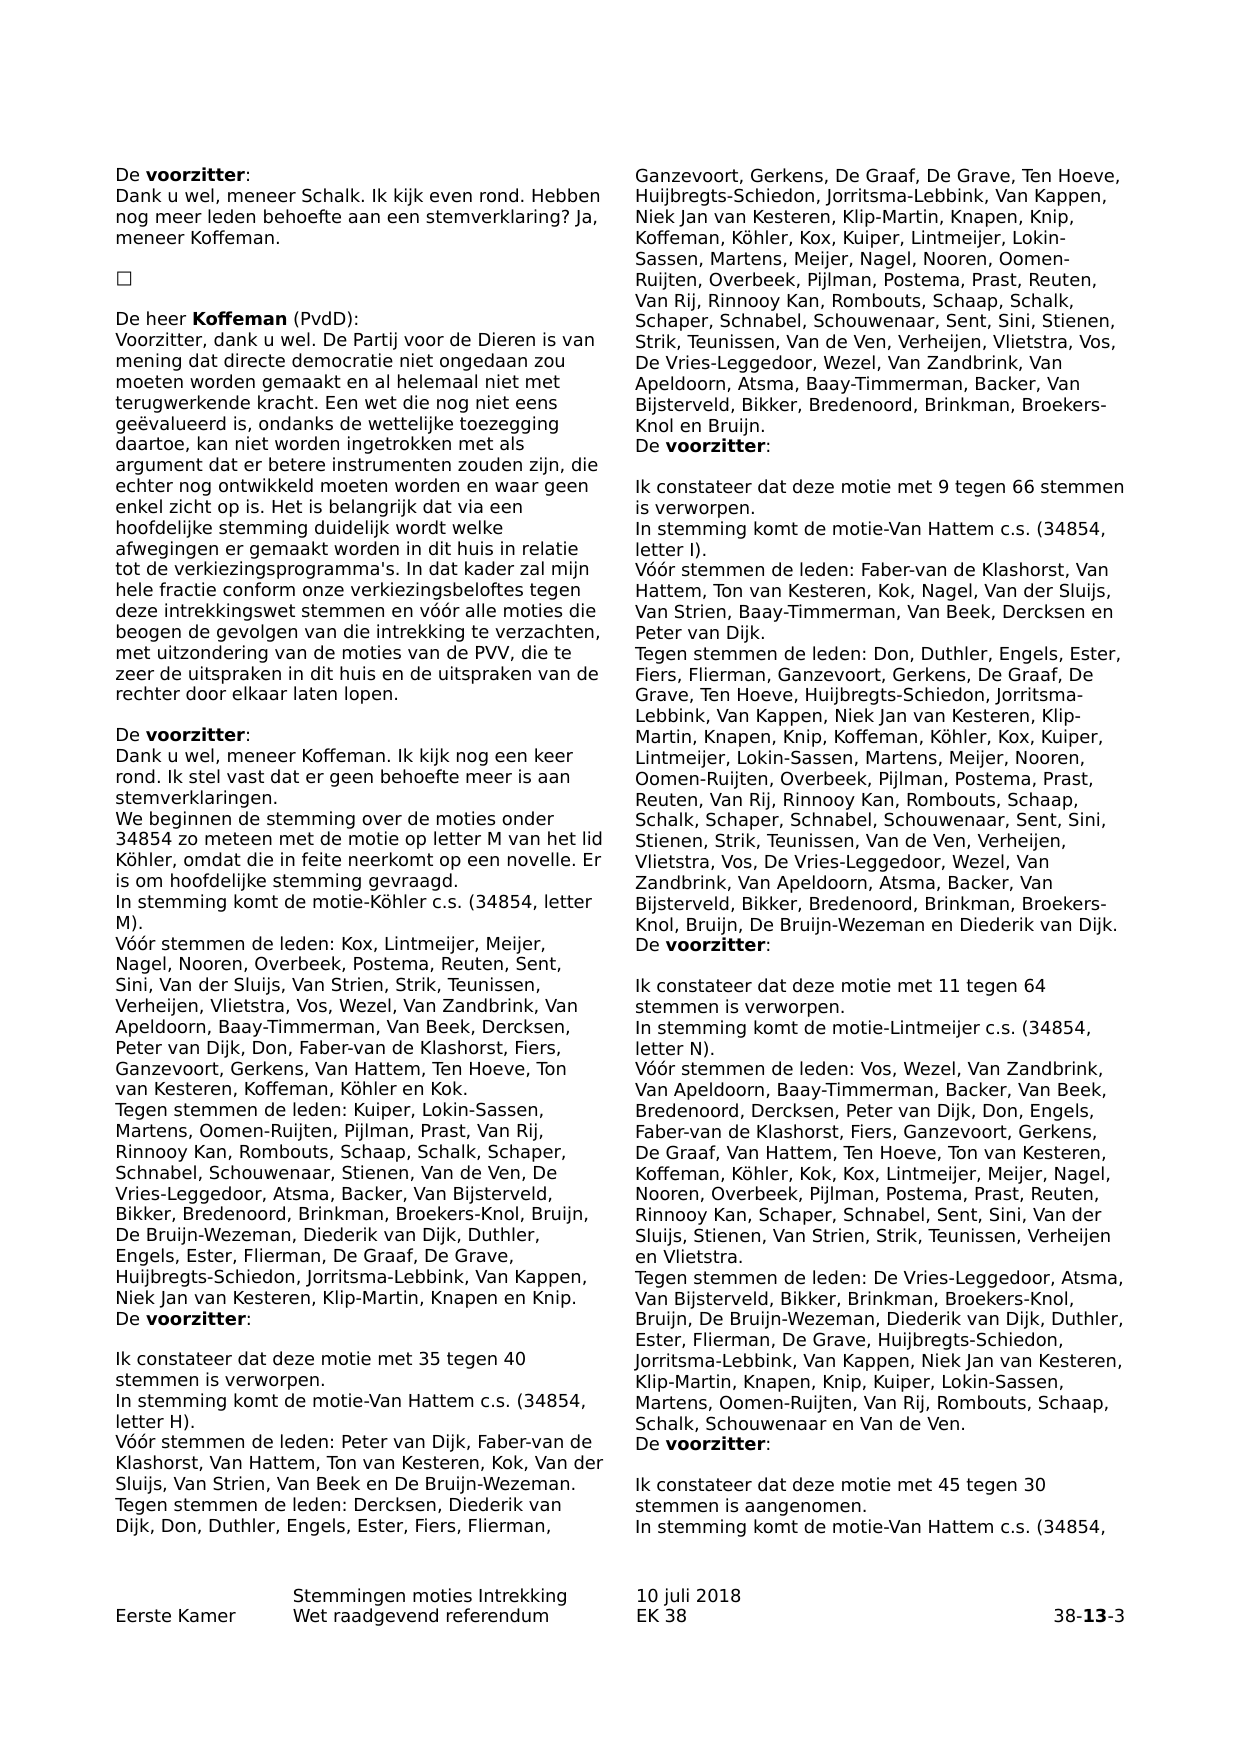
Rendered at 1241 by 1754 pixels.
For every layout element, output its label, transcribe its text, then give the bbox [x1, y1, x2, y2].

text ⬜ [115, 268, 605, 289]
text De voorzitter: [115, 725, 605, 746]
text Vóór stemmen de leden: Faber-van de Klashorst, Van Hattem, Ton van Kesteren, Kok, Nagel, Van der Sluijs, Van Strien, Baay-Timmerman, Van Beek, Dercksen en Peter van Dijk. [635, 560, 1125, 643]
text Voorzitter, dank u wel. De Partij voor de Dieren is van mening dat directe democratie niet ongedaan zou moeten worden gemaakt en al helemaal niet met terugwerkende kracht. Een wet die nog niet eens geëvalueerd is, ondanks de wettelijke toezegging daartoe, kan niet worden ingetrokken met als argument dat er betere instrumenten zouden zijn, die echter nog ontwikkeld moeten worden en waar geen enkel zicht op is. Het is belangrijk dat via een hoofdelijke stemming duidelijk wordt welke afwegingen er gemaakt worden in dit huis in relatie tot de verkiezingsprogramma's. In dat kader zal mijn hele fractie conform onze verkiezingsbeloftes tegen deze intrekkingswet stemmen en vóór alle moties die beogen de gevolgen van die intrekking te verzachten, met uitzondering van de moties van de PVV, die te zeer de uitspraken in dit huis en de uitspraken van de rechter door elkaar laten lopen. [115, 330, 605, 705]
text In stemming komt de motie-Lintmeijer c.s. (34854, letter N). [635, 1017, 1125, 1059]
text In stemming komt de motie-Van Hattem c.s. (34854, letter I). [635, 518, 1125, 560]
text Tegen stemmen de leden: Dercksen, Diederik van Dijk, Don, Duthler, Engels, Ester, Fiers, Flierman, [115, 1495, 605, 1536]
text Ik constateer dat deze motie met 45 tegen 30 stemmen is aangenomen. [635, 1475, 1125, 1516]
text Tegen stemmen de leden: Kuiper, Lokin-Sassen, Martens, Oomen-Ruijten, Pijlman, Prast, Van Rij, Rinnooy Kan, Rombouts, Schaap, Schalk, Schaper, Schnabel, Schouwenaar, Stienen, Van de Ven, De Vries-Leggedoor, Atsma, Backer, Van Bijsterveld, Bikker, Bredenoord, Brinkman, Broekers-Knol, Bruijn, De Bruijn-Wezeman, Diederik van Dijk, Duthler, Engels, Ester, Flierman, De Graaf, De Grave, Huijbregts-Schiedon, Jorritsma-Lebbink, Van Kappen, Niek Jan van Kesteren, Klip-Martin, Knapen en Knip. [115, 1100, 605, 1308]
text Vóór stemmen de leden: Peter van Dijk, Faber-van de Klashorst, Van Hattem, Ton van Kesteren, Kok, Van der Sluijs, Van Strien, Van Beek en De Bruijn-Wezeman. [115, 1432, 605, 1495]
text Ik constateer dat deze motie met 35 tegen 40 stemmen is verworpen. [115, 1349, 605, 1391]
text De voorzitter: [635, 935, 1125, 956]
text Dank u wel, meneer Koffeman. Ik kijk nog een keer rond. Ik stel vast dat er geen behoefte meer is aan stemverklaringen. [115, 746, 605, 808]
text Dank u wel, meneer Schalk. Ik kijk even rond. Hebben nog meer leden behoefte aan een stemverklaring? Ja, meneer Koffeman. [115, 186, 605, 248]
text De voorzitter: [635, 1434, 1125, 1455]
text In stemming komt de motie-Van Hattem c.s. (34854, letter H). [115, 1391, 605, 1432]
text De heer Koffeman (PvdD): [115, 309, 605, 330]
text De voorzitter: [115, 1308, 605, 1329]
text In stemming komt de motie-Van Hattem c.s. (34854, [635, 1516, 1125, 1537]
text In stemming komt de motie-Köhler c.s. (34854, letter M). [115, 892, 605, 933]
text De voorzitter: [635, 436, 1125, 457]
text Vóór stemmen de leden: Vos, Wezel, Van Zandbrink, Van Apeldoorn, Baay-Timmerman, Backer, Van Beek, Bredenoord, Dercksen, Peter van Dijk, Don, Engels, Faber-van de Klashorst, Fiers, Ganzevoort, Gerkens, De Graaf, Van Hattem, Ten Hoeve, Ton van Kesteren, Koffeman, Köhler, Kok, Kox, Lintmeijer, Meijer, Nagel, Nooren, Overbeek, Pijlman, Postema, Prast, Reuten, Rinnooy Kan, Schaper, Schnabel, Sent, Sini, Van der Sluijs, Stienen, Van Strien, Strik, Teunissen, Verheijen en Vlietstra. [635, 1059, 1125, 1267]
text Ik constateer dat deze motie met 11 tegen 64 stemmen is verworpen. [635, 976, 1125, 1017]
text Ganzevoort, Gerkens, De Graaf, De Grave, Ten Hoeve, Huijbregts-Schiedon, Jorritsma-Lebbink, Van Kappen, Niek Jan van Kesteren, Klip-Martin, Knapen, Knip, Koffeman, Köhler, Kox, Kuiper, Lintmeijer, Lokin-Sassen, Martens, Meijer, Nagel, Nooren, Oomen-Ruijten, Overbeek, Pijlman, Postema, Prast, Reuten, Van Rij, Rinnooy Kan, Rombouts, Schaap, Schalk, Schaper, Schnabel, Schouwenaar, Sent, Sini, Stienen, Strik, Teunissen, Van de Ven, Verheijen, Vlietstra, Vos, De Vries-Leggedoor, Wezel, Van Zandbrink, Van Apeldoorn, Atsma, Baay-Timmerman, Backer, Van Bijsterveld, Bikker, Bredenoord, Brinkman, Broekers-Knol en Bruijn. [635, 165, 1125, 436]
text Vóór stemmen de leden: Kox, Lintmeijer, Meijer, Nagel, Nooren, Overbeek, Postema, Reuten, Sent, Sini, Van der Sluijs, Van Strien, Strik, Teunissen, Verheijen, Vlietstra, Vos, Wezel, Van Zandbrink, Van Apeldoorn, Baay-Timmerman, Van Beek, Dercksen, Peter van Dijk, Don, Faber-van de Klashorst, Fiers, Ganzevoort, Gerkens, Van Hattem, Ten Hoeve, Ton van Kesteren, Koffeman, Köhler en Kok. [115, 933, 605, 1100]
text Ik constateer dat deze motie met 9 tegen 66 stemmen is verworpen. [635, 477, 1125, 518]
text Tegen stemmen de leden: Don, Duthler, Engels, Ester, Fiers, Flierman, Ganzevoort, Gerkens, De Graaf, De Grave, Ten Hoeve, Huijbregts-Schiedon, Jorritsma-Lebbink, Van Kappen, Niek Jan van Kesteren, Klip-Martin, Knapen, Knip, Koffeman, Köhler, Kox, Kuiper, Lintmeijer, Lokin-Sassen, Martens, Meijer, Nooren, Oomen-Ruijten, Overbeek, Pijlman, Postema, Prast, Reuten, Van Rij, Rinnooy Kan, Rombouts, Schaap, Schalk, Schaper, Schnabel, Schouwenaar, Sent, Sini, Stienen, Strik, Teunissen, Van de Ven, Verheijen, Vlietstra, Vos, De Vries-Leggedoor, Wezel, Van Zandbrink, Van Apeldoorn, Atsma, Backer, Van Bijsterveld, Bikker, Bredenoord, Brinkman, Broekers-Knol, Bruijn, De Bruijn-Wezeman en Diederik van Dijk. [635, 643, 1125, 935]
text We beginnen de stemming over de moties onder 34854 zo meteen met de motie op letter M van het lid Köhler, omdat die in feite neerkomt op een novelle. Er is om hoofdelijke stemming gevraagd. [115, 808, 605, 892]
text De voorzitter: [115, 165, 605, 186]
text Tegen stemmen de leden: De Vries-Leggedoor, Atsma, Van Bijsterveld, Bikker, Brinkman, Broekers-Knol, Bruijn, De Bruijn-Wezeman, Diederik van Dijk, Duthler, Ester, Flierman, De Grave, Huijbregts-Schiedon, Jorritsma-Lebbink, Van Kappen, Niek Jan van Kesteren, Klip-Martin, Knapen, Knip, Kuiper, Lokin-Sassen, Martens, Oomen-Ruijten, Van Rij, Rombouts, Schaap, Schalk, Schouwenaar en Van de Ven. [635, 1267, 1125, 1434]
